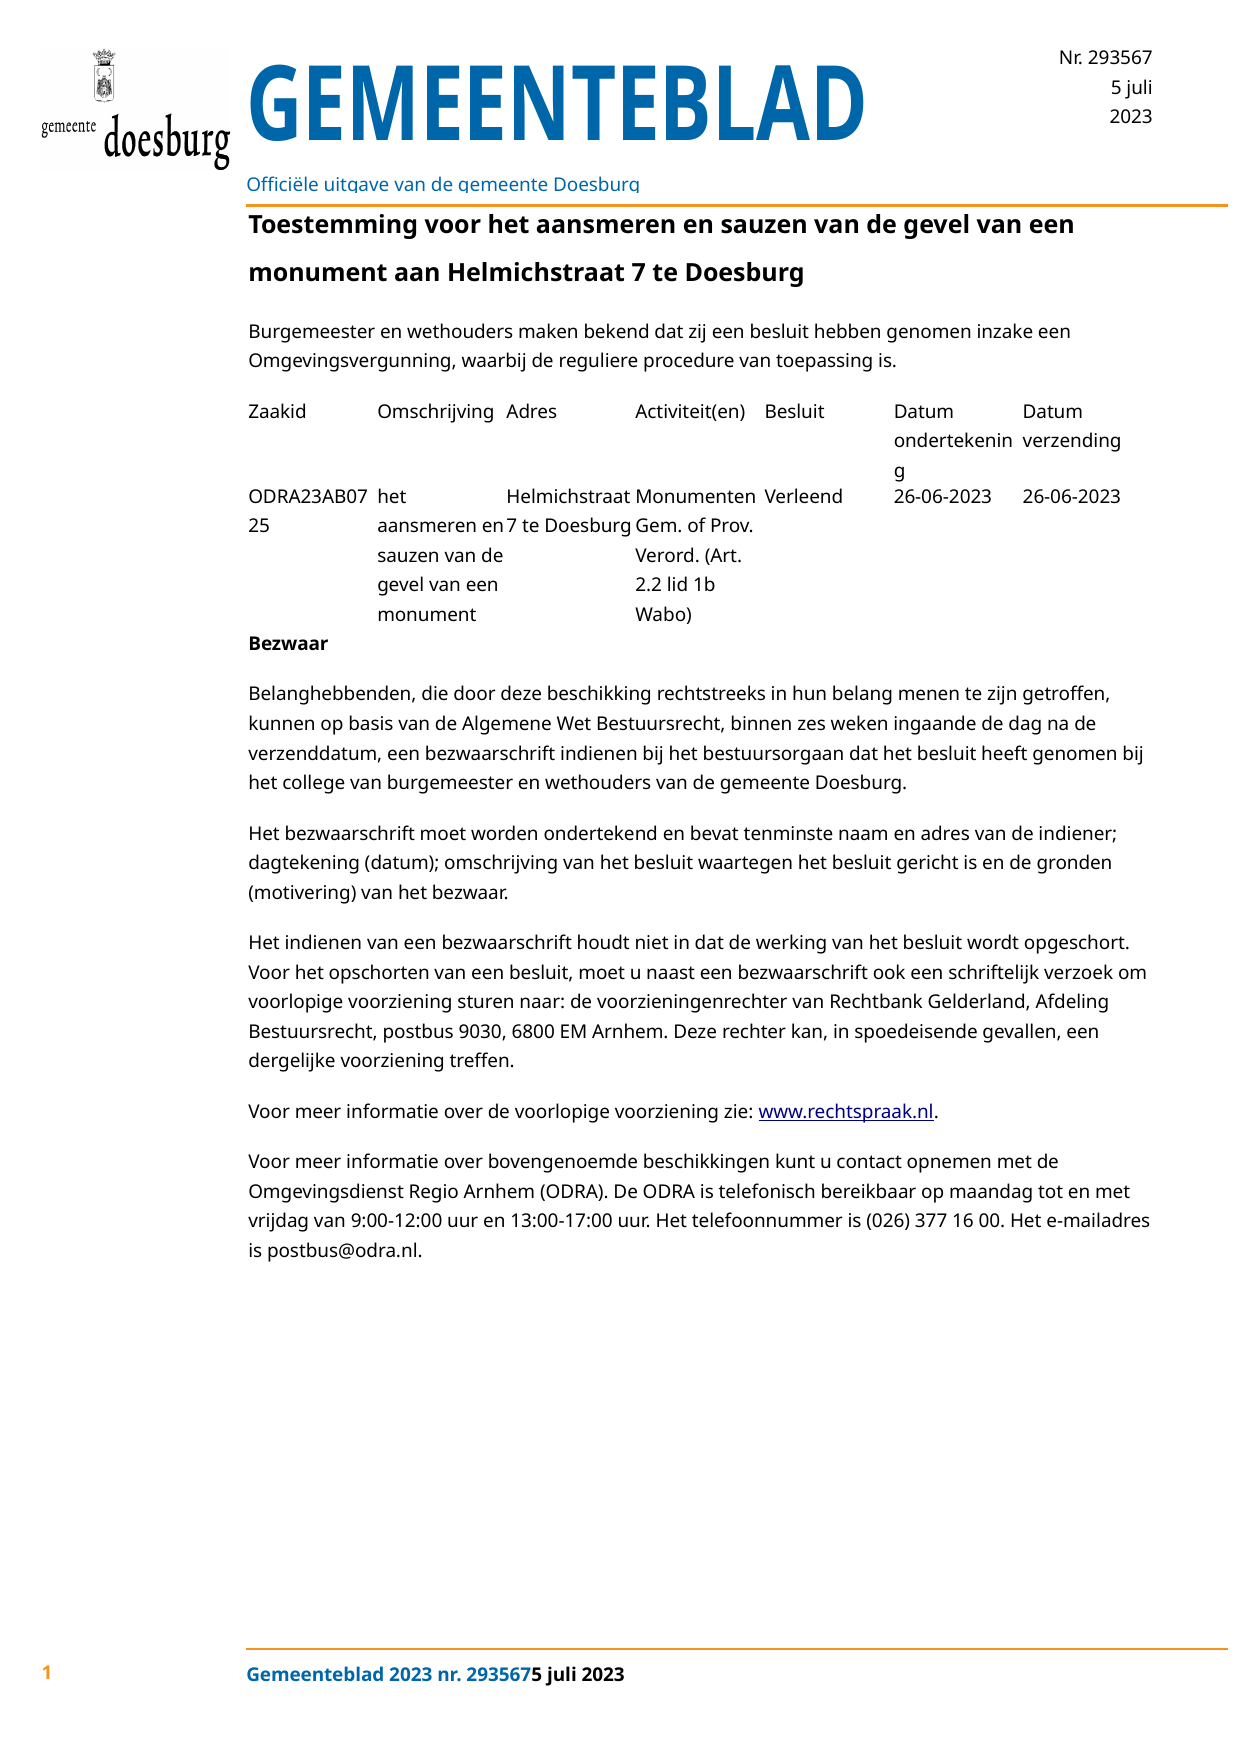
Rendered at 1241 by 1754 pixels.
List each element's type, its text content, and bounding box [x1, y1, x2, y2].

table_header Datum ondertekening [894, 398, 1022, 483]
text Voor meer informatie over bovengenoemde beschikkingen kunt u contact opnemen met de Omgevingsdienst Regio Arnhem (ODRA). De ODRA is telefonisch bereikbaar op maandag tot en met vrijdag van 9:00-12:00 uur en 13:00-17:00 uur. Het telefoonnummer is (026) 377 16 00. Het e-mailadres is postbus@odra.nl. [248, 1148, 1152, 1263]
table_cell Monumenten Gem. of Prov. Verord. (Art. 2.2 lid 1b Wabo) [635, 483, 764, 627]
text Bezwaar [248, 630, 1152, 656]
text Belanghebbenden, die door deze beschikking rechtstreeks in hun belang menen te zijn getroffen, kunnen op basis van de Algemene Wet Bestuursrecht, binnen zes weken ingaande de dag na de verzenddatum, een bezwaarschrift indienen bij het bestuursorgaan dat het besluit heeft genomen bij het college van burgemeester en wethouders van de gemeente Doesburg. [248, 681, 1152, 795]
table_cell Helmichstraat 7 te Doesburg [506, 483, 635, 627]
picture [41, 47, 231, 172]
table_header Omschrijving [377, 398, 506, 483]
text Het indienen van een bezwaarschrift houdt niet in dat de werking van het besluit wordt opgeschort. Voor het opschorten van een besluit, moet u naast een bezwaarschrift ook een schriftelijk verzoek om voorlopige voorziening sturen naar: de voorzieningenrechter van Rechtbank Gelderland, Afdeling Bestuursrecht, postbus 9030, 6800 EM Arnhem. Deze rechter kan, in spoedeisende gevallen, een dergelijke voorziening treffen. [248, 929, 1152, 1073]
text Het bezwaarschrift moet worden ondertekend en bevat tenminste naam en adres van de indiener; dagtekening (datum); omschrijving van het besluit waartegen het besluit gericht is en de gronden (motivering) van het bezwaar. [248, 820, 1152, 905]
text Toestemming voor het aansmeren en sauzen van de gevel van een monument aan Helmichstraat 7 te Doesburg [248, 207, 1152, 288]
table_cell 26-06-2023 [1023, 483, 1152, 627]
table_header Datum verzending [1023, 398, 1152, 483]
table_cell Verleend [764, 483, 893, 627]
table_cell ODRA23AB0725 [248, 483, 377, 627]
text Voor meer informatie over de voorlopige voorziening zie: www.rechtspraak.nl. [248, 1098, 1152, 1124]
table_cell 26-06-2023 [894, 483, 1022, 627]
table_header Adres [506, 398, 635, 483]
table_cell het aansmeren en sauzen van de gevel van een monument [377, 483, 506, 627]
text Burgemeester en wethouders maken bekend dat zij een besluit hebben genomen inzake een Omgevingsvergunning, waarbij de reguliere procedure van toepassing is. [248, 318, 1152, 373]
table_header Activiteit(en) [635, 398, 764, 483]
table_header Zaakid [248, 398, 377, 483]
table_header Besluit [764, 398, 893, 483]
